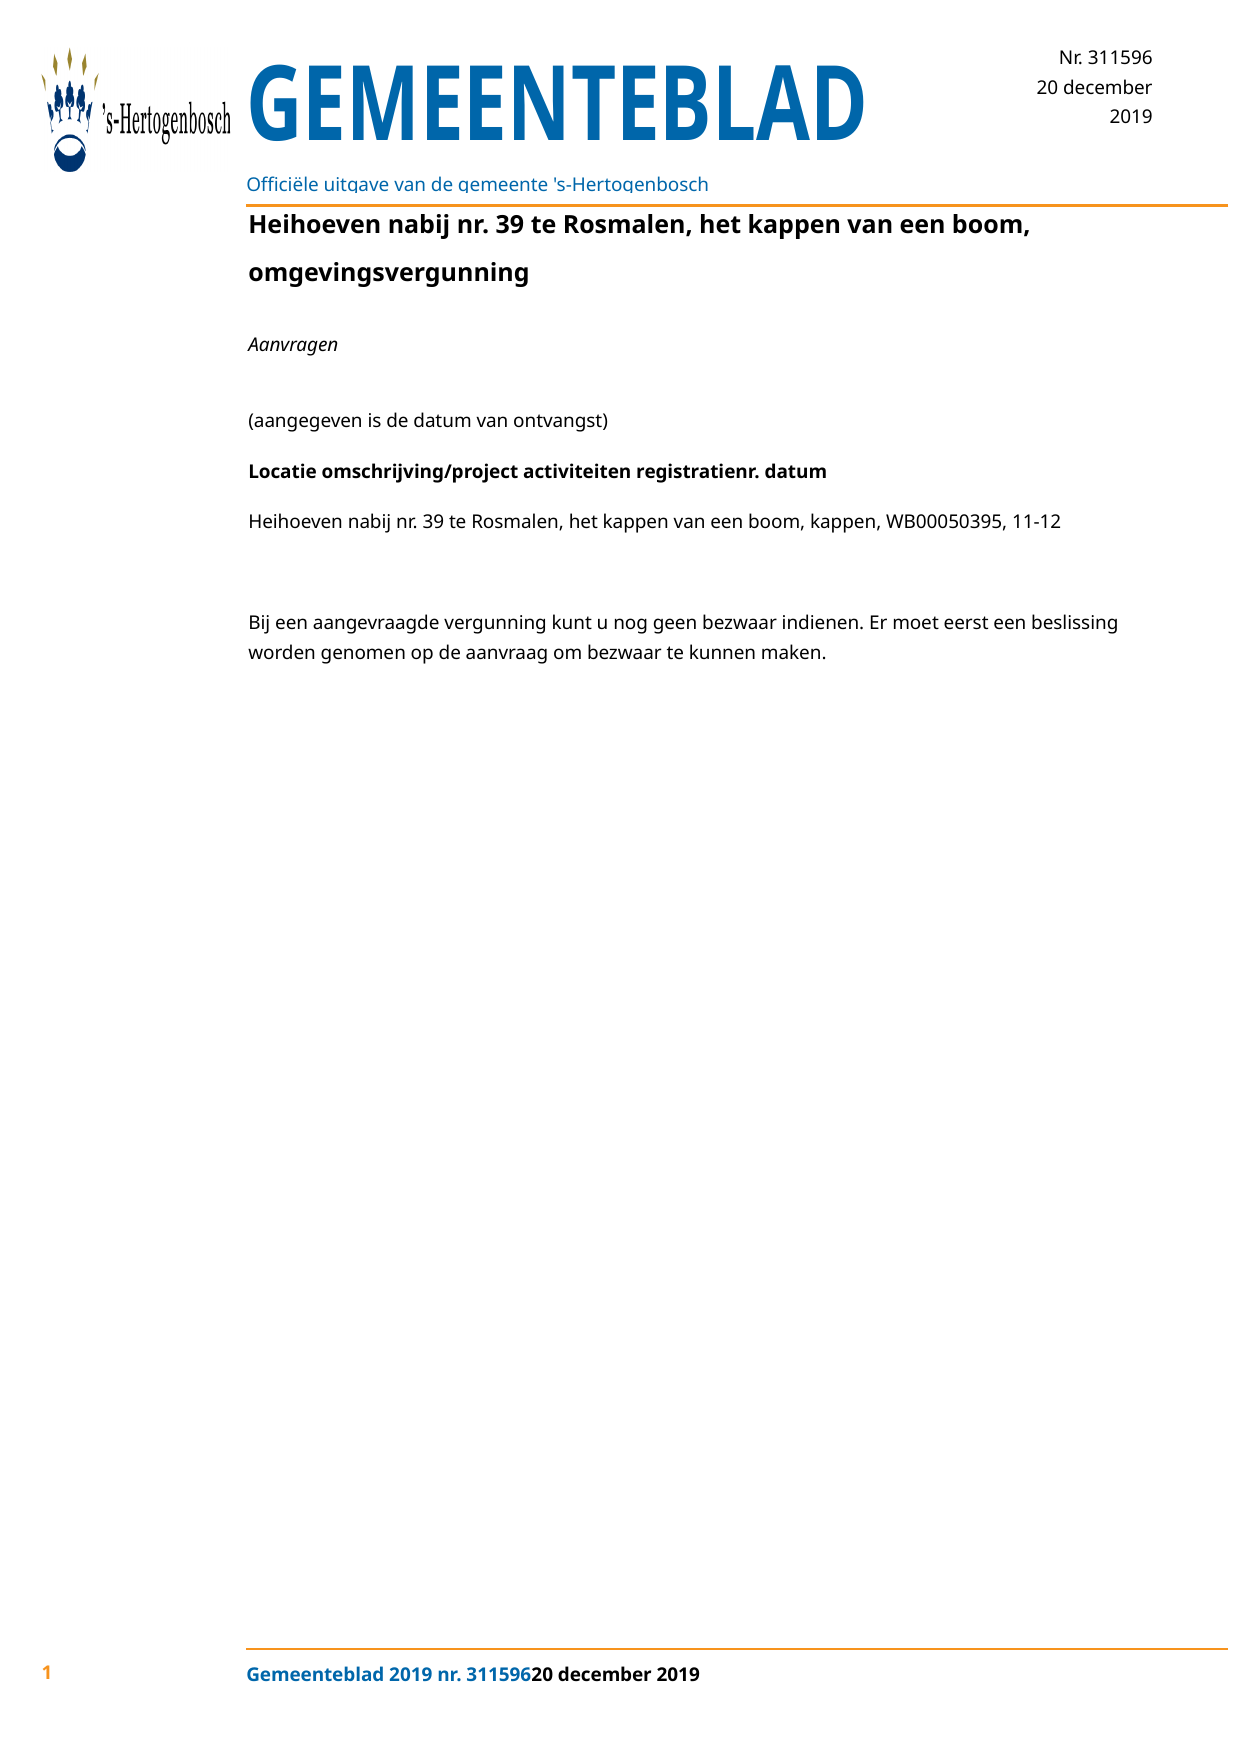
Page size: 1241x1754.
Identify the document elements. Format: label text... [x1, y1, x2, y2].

text Bij een aangevraagde vergunning kunt u nog geen bezwaar indienen. Er moet eerst een beslissing worden genomen op de aanvraag om bezwaar te kunnen maken. [248, 609, 1152, 664]
picture [41, 47, 231, 172]
text Locatie omschrijving/project activiteiten registratienr. datum [248, 458, 1152, 484]
text (aangegeven is de datum van ontvangst) [248, 408, 1152, 433]
text Aanvragen [248, 331, 1152, 357]
text Heihoeven nabij nr. 39 te Rosmalen, het kappen van een boom, omgevingsvergunning [248, 207, 1152, 288]
text Heihoeven nabij nr. 39 te Rosmalen, het kappen van een boom, kappen, WB00050395, 11-12 [248, 508, 1152, 534]
